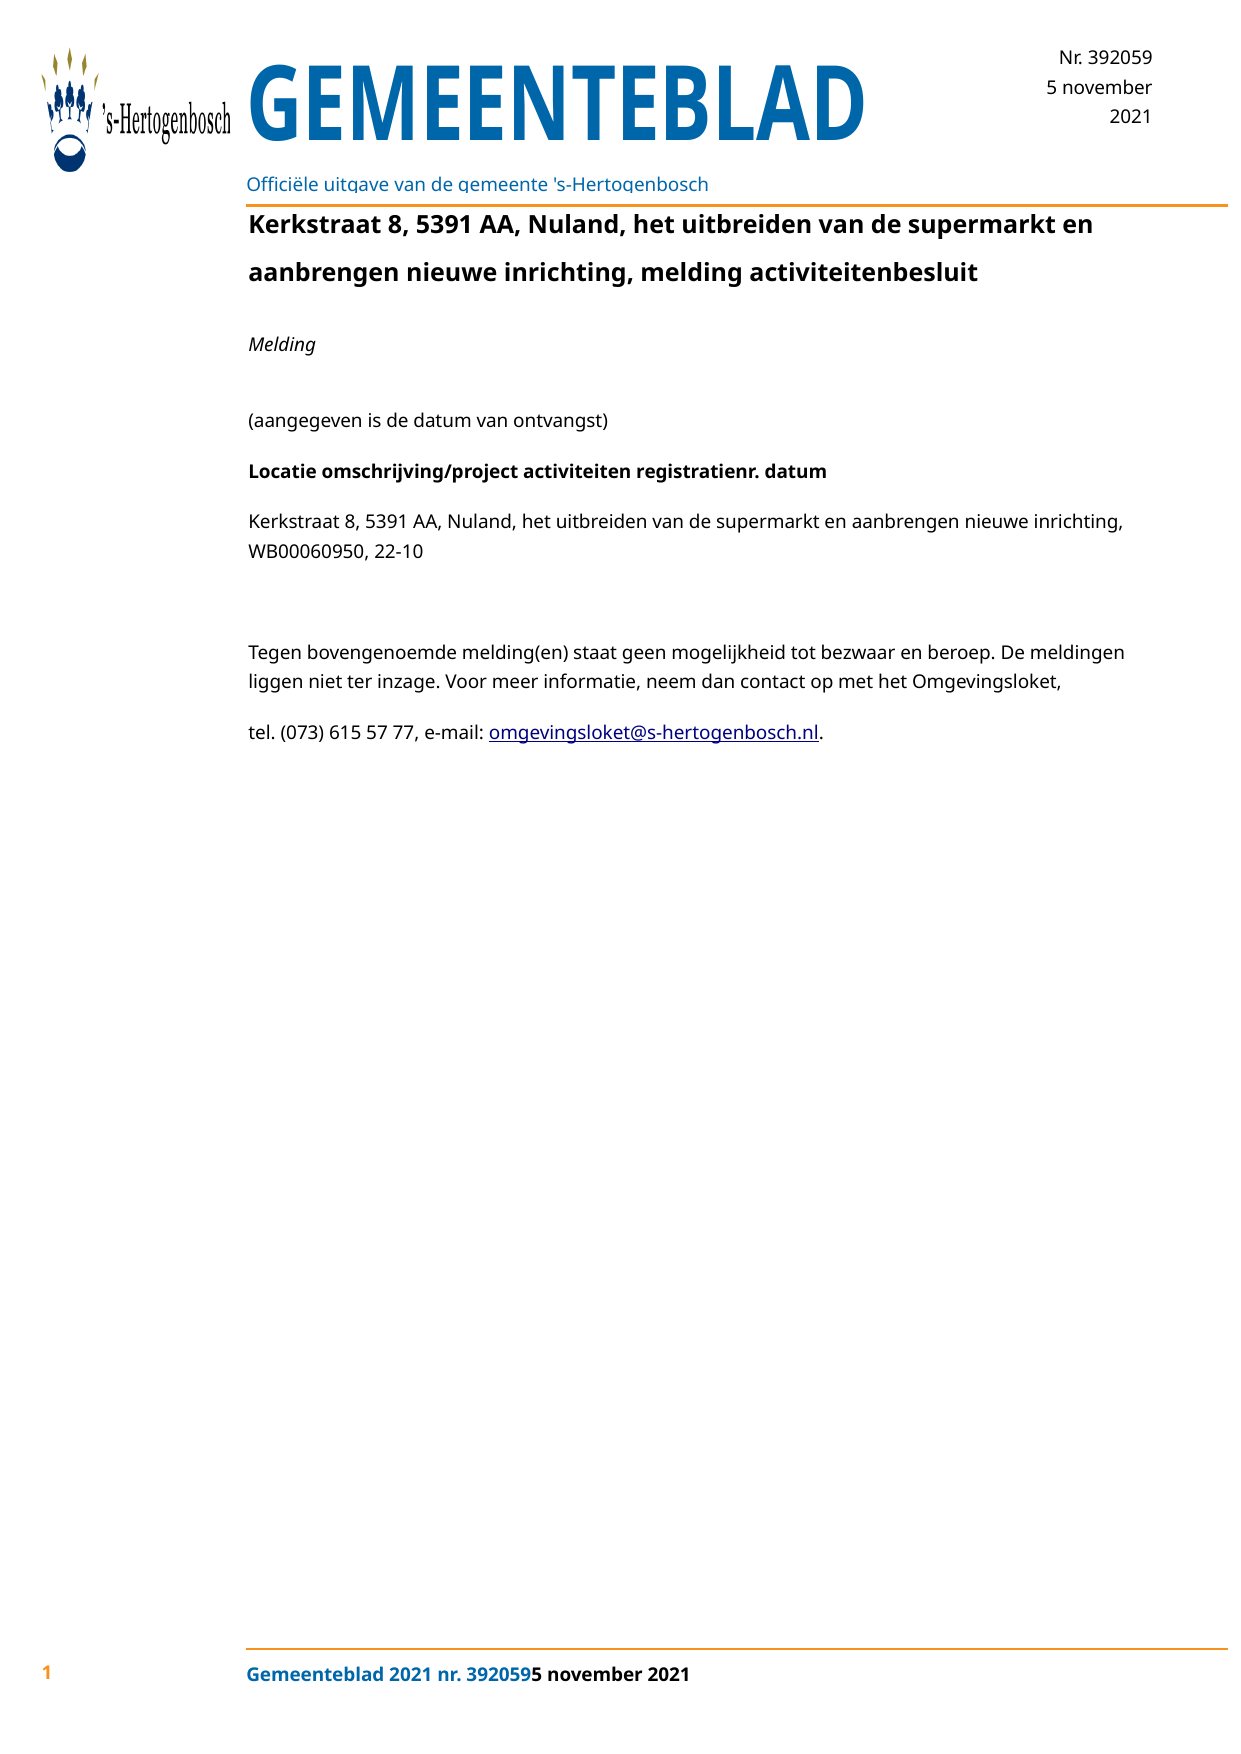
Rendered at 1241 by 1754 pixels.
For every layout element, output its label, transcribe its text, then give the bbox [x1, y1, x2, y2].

text Melding [248, 331, 1152, 357]
text Kerkstraat 8, 5391 AA, Nuland, het uitbreiden van de supermarkt en aanbrengen nieuwe inrichting, WB00060950, 22-10 [248, 508, 1152, 564]
text (aangegeven is de datum van ontvangst) [248, 408, 1152, 433]
text tel. (073) 615 57 77, e-mail: omgevingsloket@s-hertogenbosch.nl. [248, 719, 1152, 744]
text Kerkstraat 8, 5391 AA, Nuland, het uitbreiden van de supermarkt en aanbrengen nieuwe inrichting, melding activiteitenbesluit [248, 207, 1152, 288]
text Tegen bovengenoemde melding(en) staat geen mogelijkheid tot bezwaar en beroep. De meldingen liggen niet ter inzage. Voor meer informatie, neem dan contact op met het Omgevingsloket, [248, 639, 1152, 694]
picture [41, 47, 231, 172]
text Locatie omschrijving/project activiteiten registratienr. datum [248, 458, 1152, 484]
